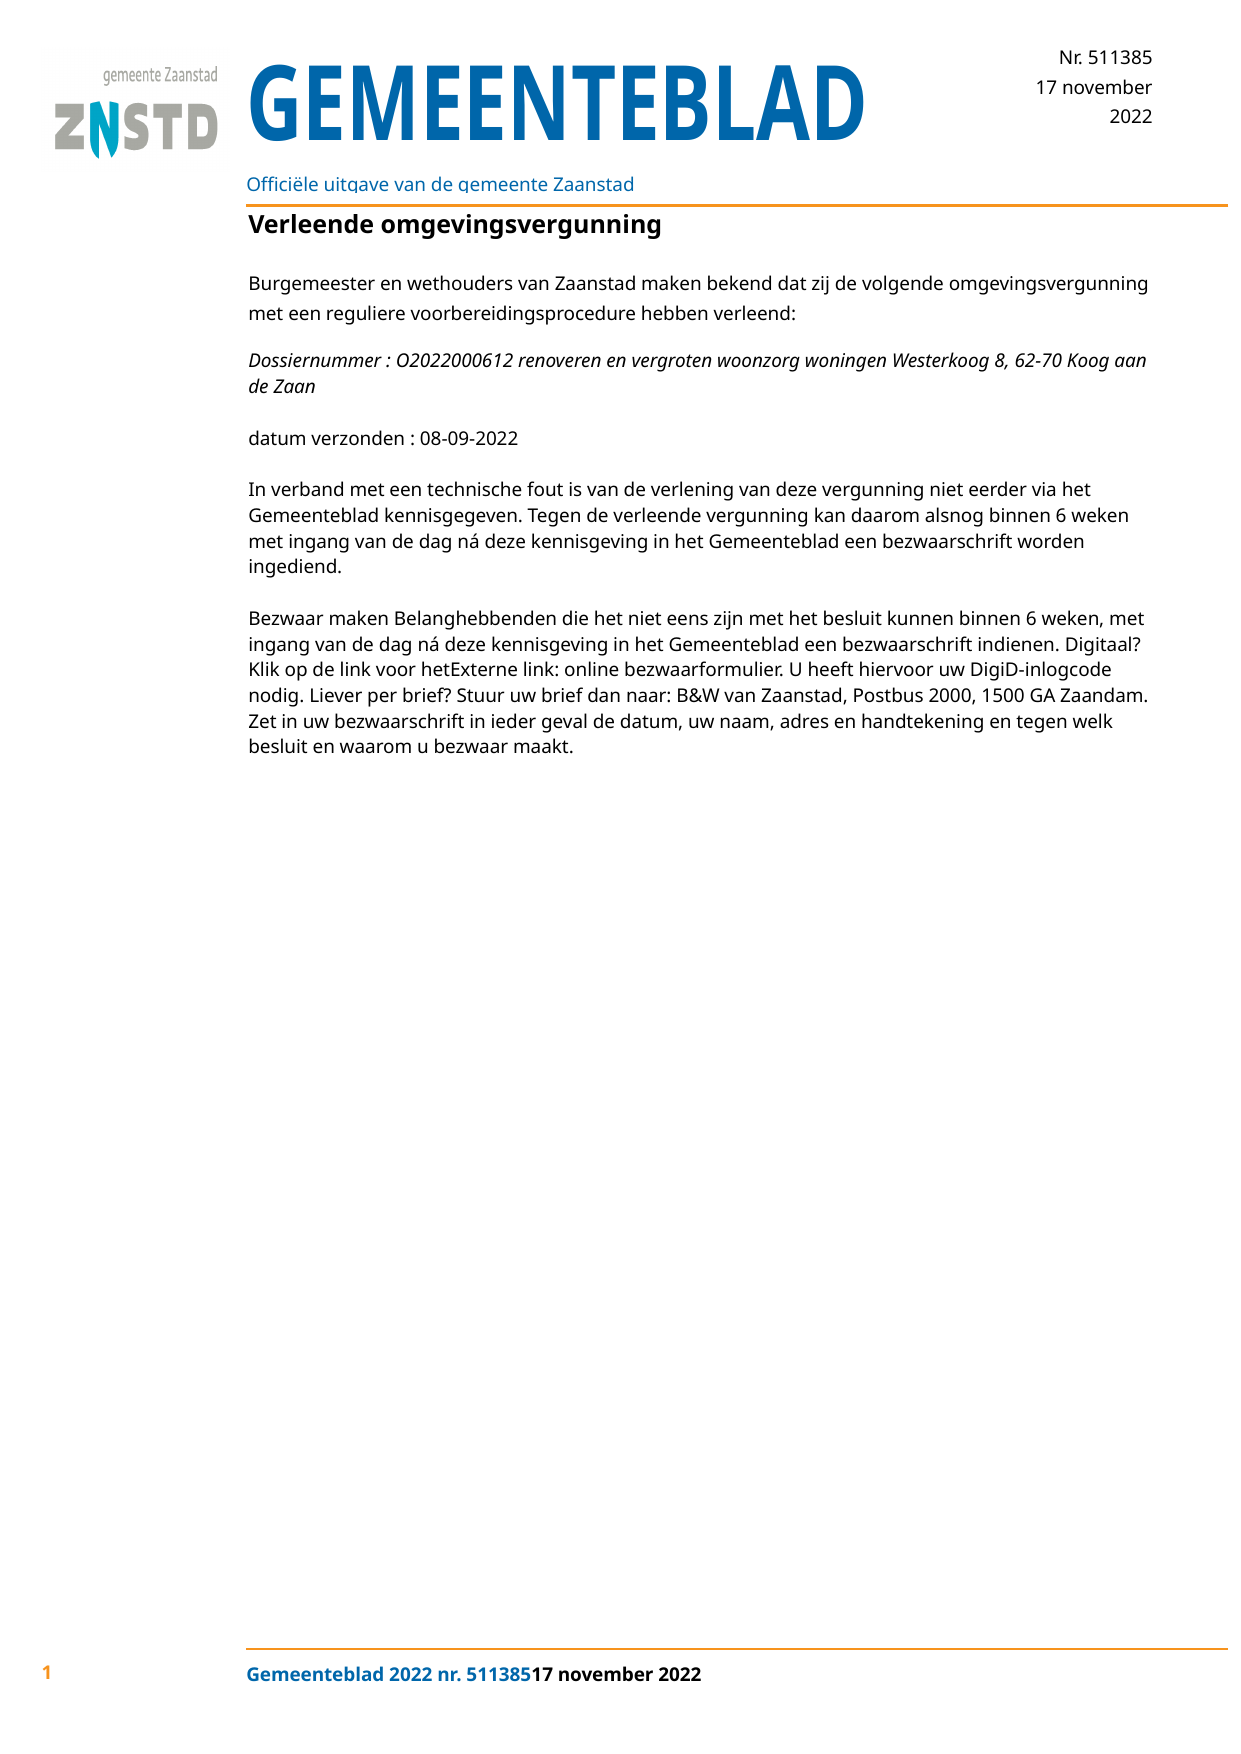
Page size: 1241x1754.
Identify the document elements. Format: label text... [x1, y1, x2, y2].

text In verband met een technische fout is van de verlening van deze vergunning niet eerder via het Gemeenteblad kennisgegeven. Tegen de verleende vergunning kan daarom alsnog binnen 6 weken met ingang van de dag ná deze kennisgeving in het Gemeenteblad een bezwaarschrift worden ingediend. [248, 476, 1152, 579]
text datum verzonden : 08-09-2022 [248, 425, 1152, 451]
picture [41, 47, 231, 172]
text Dossiernummer : O2022000612 renoveren en vergroten woonzorg woningen Westerkoog 8, 62-70 Koog aan de Zaan [248, 348, 1152, 399]
text Verleende omgevingsvergunning [248, 207, 1152, 241]
text Bezwaar maken Belanghebbenden die het niet eens zijn met het besluit kunnen binnen 6 weken, met ingang van de dag ná deze kennisgeving in het Gemeenteblad een bezwaarschrift indienen. Digitaal? Klik op de link voor hetExterne link: online bezwaarformulier. U heeft hiervoor uw DigiD-inlogcode nodig. Liever per brief? Stuur uw brief dan naar: B&W van Zaanstad, Postbus 2000, 1500 GA Zaandam. Zet in uw bezwaarschrift in ieder geval de datum, uw naam, adres en handtekening en tegen welk besluit en waarom u bezwaar maakt. [248, 605, 1152, 759]
text Burgemeester en wethouders van Zaanstad maken bekend dat zij de volgende omgevingsvergunning met een reguliere voorbereidingsprocedure hebben verleend: [248, 270, 1152, 326]
